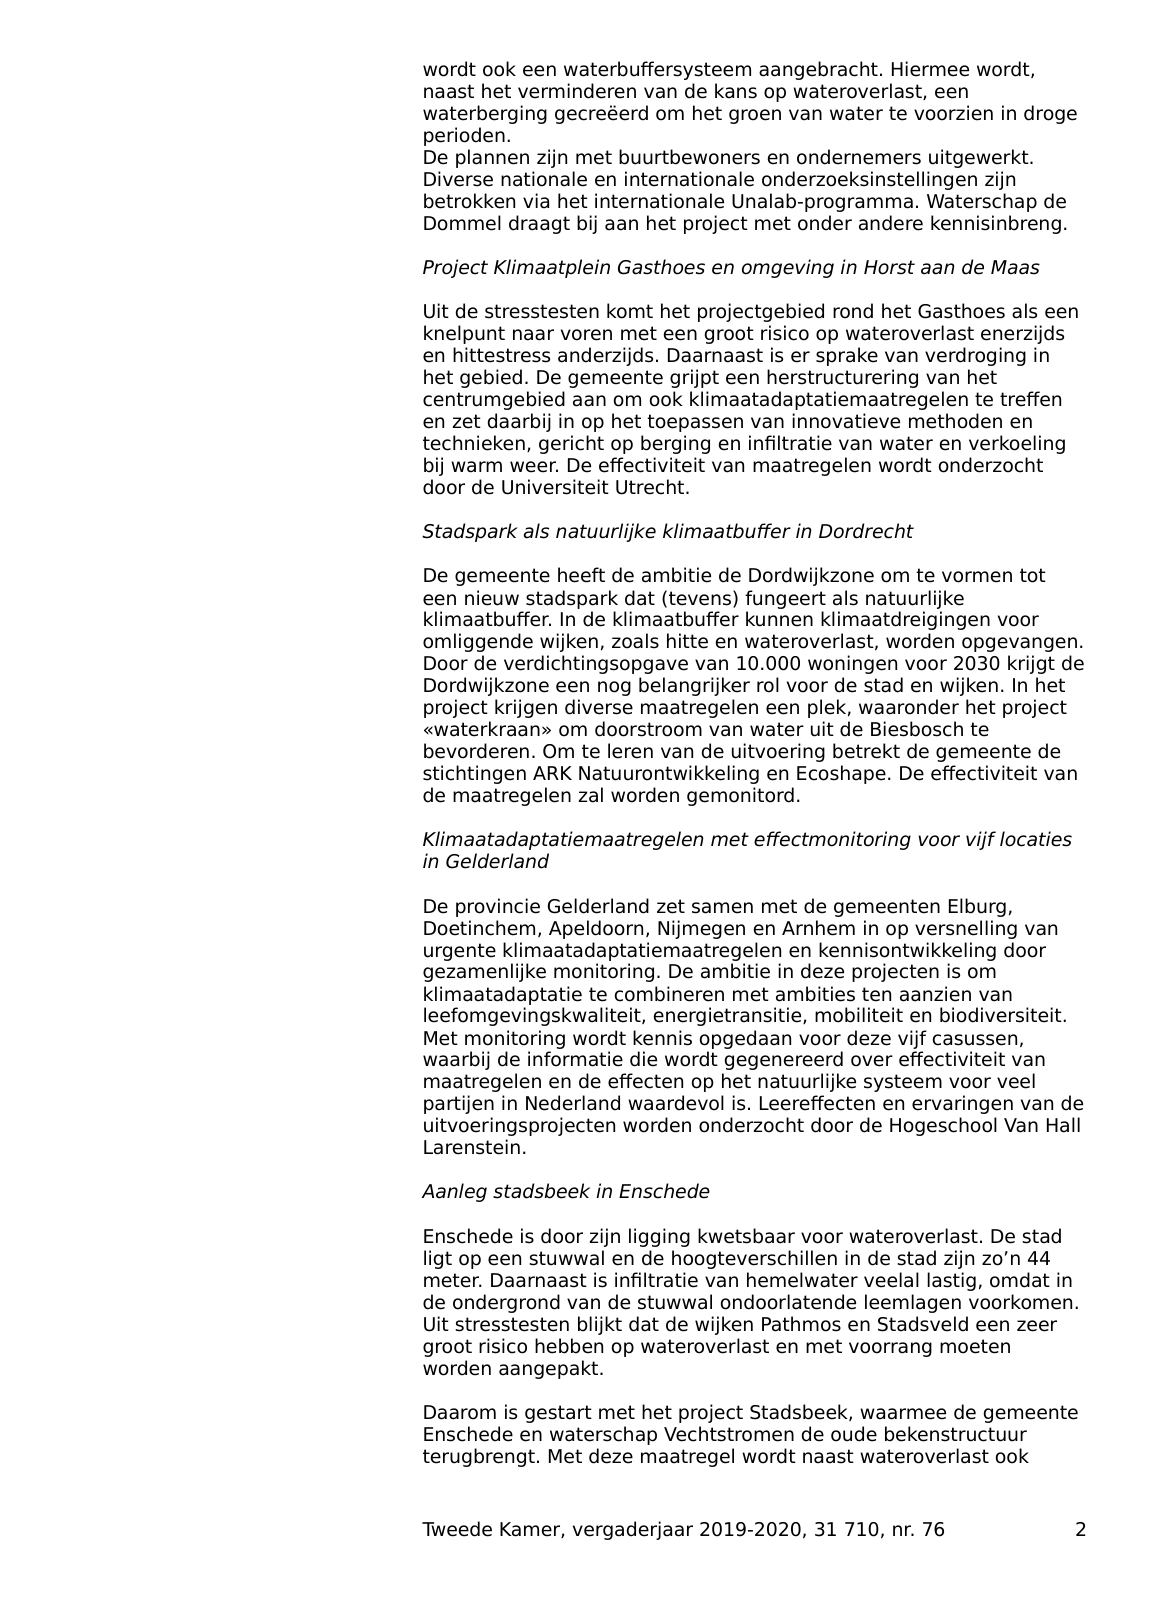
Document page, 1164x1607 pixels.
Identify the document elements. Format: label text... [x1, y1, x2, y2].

text De provincie Gelderland zet samen met de gemeenten Elburg, Doetinchem, Apeldoorn, Nijmegen en Arnhem in op versnelling van urgente klimaatadaptatiemaatregelen en kennisontwikkeling door gezamenlijke monitoring. De ambitie in deze projecten is om klimaatadaptatie te combineren met ambities ten aanzien van leefomgevingskwaliteit, energietransitie, mobiliteit en biodiversiteit. Met monitoring wordt kennis opgedaan voor deze vijf casussen, waarbij de informatie die wordt gegenereerd over effectiviteit van maatregelen en de effecten op het natuurlijke systeem voor veel partijen in Nederland waardevol is. Leereffecten en ervaringen van de uitvoeringsprojecten worden onderzocht door de Hogeschool Van Hall Larenstein. [422, 896, 1087, 1159]
text De plannen zijn met buurtbewoners en ondernemers uitgewerkt. Diverse nationale en internationale onderzoeksinstellingen zijn betrokken via het internationale Unalab-programma. Waterschap de Dommel draagt bij aan het project met onder andere kennisinbreng. [422, 147, 1087, 235]
text De gemeente heeft de ambitie de Dordwijkzone om te vormen tot een nieuw stadspark dat (tevens) fungeert als natuurlijke klimaatbuffer. In de klimaatbuffer kunnen klimaatdreigingen voor omliggende wijken, zoals hitte en wateroverlast, worden opgevangen. Door de verdichtingsopgave van 10.000 woningen voor 2030 krijgt de Dordwijkzone een nog belangrijker rol voor de stad en wijken. In het project krijgen diverse maatregelen een plek, waaronder het project «waterkraan» om doorstroom van water uit de Biesbosch te bevorderen. Om te leren van de uitvoering betrekt de gemeente de stichtingen ARK Natuurontwikkeling en Ecoshape. De effectiviteit van de maatregelen zal worden gemonitord. [422, 565, 1087, 807]
text wordt ook een waterbuffersysteem aangebracht. Hiermee wordt, naast het verminderen van de kans op wateroverlast, een waterberging gecreëerd om het groen van water te voorzien in droge perioden. [422, 59, 1087, 147]
text Daarom is gestart met het project Stadsbeek, waarmee de gemeente Enschede en waterschap Vechtstromen de oude bekenstructuur terugbrengt. Met deze maatregel wordt naast wateroverlast ook [422, 1402, 1087, 1468]
subtitle Project Klimaatplein Gasthoes en omgeving in Horst aan de Maas [422, 257, 1087, 279]
text Uit de stresstesten komt het projectgebied rond het Gasthoes als een knelpunt naar voren met een groot risico op wateroverlast enerzijds en hittestress anderzijds. Daarnaast is er sprake van verdroging in het gebied. De gemeente grijpt een herstructurering van het centrumgebied aan om ook klimaatadaptatiemaatregelen te treffen en zet daarbij in op het toepassen van innovatieve methoden en technieken, gericht op berging en infiltratie van water en verkoeling bij warm weer. De effectiviteit van maatregelen wordt onderzocht door de Universiteit Utrecht. [422, 301, 1087, 499]
subtitle Stadspark als natuurlijke klimaatbuffer in Dordrecht [422, 521, 1087, 543]
subtitle Klimaatadaptatiemaatregelen met effectmonitoring voor vijf locaties in Gelderland [422, 829, 1087, 873]
text Enschede is door zijn ligging kwetsbaar voor wateroverlast. De stad ligt op een stuwwal en de hoogteverschillen in de stad zijn zo’n 44 meter. Daarnaast is infiltratie van hemelwater veelal lastig, omdat in de ondergrond van de stuwwal ondoorlatende leemlagen voorkomen. Uit stresstesten blijkt dat de wijken Pathmos en Stadsveld een zeer groot risico hebben op wateroverlast en met voorrang moeten worden aangepakt. [422, 1226, 1087, 1379]
subtitle Aanleg stadsbeek in Enschede [422, 1181, 1087, 1203]
